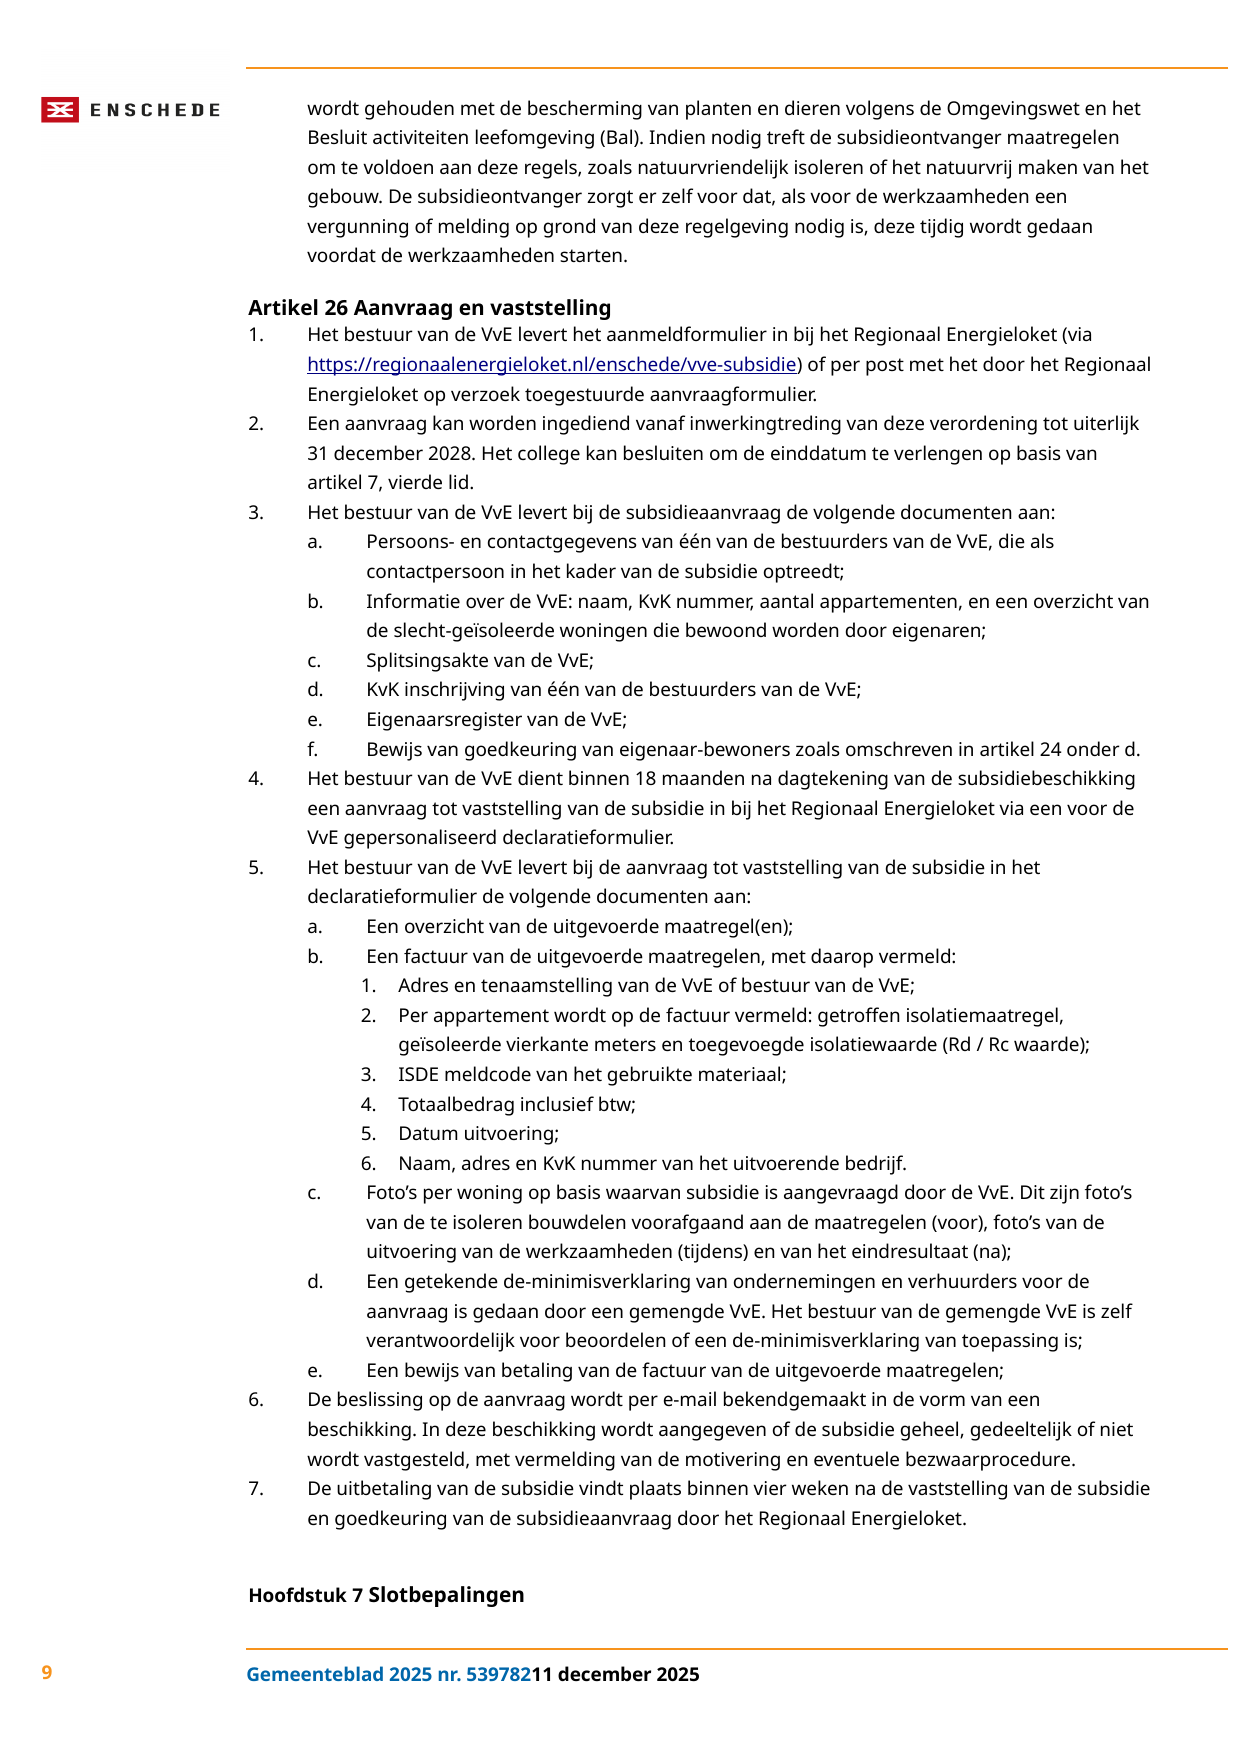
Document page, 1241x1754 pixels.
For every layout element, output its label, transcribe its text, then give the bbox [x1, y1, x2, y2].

list De uitbetaling van de subsidie vindt plaats binnen vier weken na de vaststelling van de subsidie en goedkeuring van de subsidieaanvraag door het Regionaal Energieloket. [248, 1475, 1152, 1531]
list wordt gehouden met de bescherming van planten en dieren volgens de Omgevingswet en het Besluit activiteiten leefomgeving (Bal). Indien nodig treft de subsidieontvanger maatregelen om te voldoen aan deze regels, zoals natuurvriendelijk isoleren of het natuurvrij maken van het gebouw. De subsidieontvanger zorgt er zelf voor dat, als voor de werkzaamheden een vergunning of melding op grond van deze regelgeving nodig is, deze tijdig wordt gedaan voordat de werkzaamheden starten. [248, 95, 1152, 268]
list Datum uitvoering; [361, 1120, 1152, 1146]
picture [41, 47, 231, 172]
list De beslissing op de aanvraag wordt per e-mail bekendgemaakt in de vorm van een beschikking. In deze beschikking wordt aangegeven of de subsidie geheel, gedeeltelijk of niet wordt vastgesteld, met vermelding van de motivering en eventuele bezwaarprocedure. [248, 1387, 1152, 1471]
list Het bestuur van de VvE levert het aanmeldformulier in bij het Regionaal Energieloket (via https://regionaalenergieloket.nl/enschede/vve-subsidie) of per post met het door het Regionaal Energieloket op verzoek toegestuurde aanvraagformulier. [248, 322, 1152, 406]
list Foto’s per woning op basis waarvan subsidie is aangevraagd door de VvE. Dit zijn foto’s van de te isoleren bouwdelen voorafgaand aan de maatregelen (voor), foto’s van de uitvoering van de werkzaamheden (tijdens) en van het eindresultaat (na); [307, 1179, 1152, 1264]
list Een bewijs van betaling van de factuur van de uitgevoerde maatregelen; [307, 1357, 1152, 1383]
list ISDE meldcode van het gebruikte materiaal; [361, 1061, 1152, 1087]
list Het bestuur van de VvE levert bij de aanvraag tot vaststelling van de subsidie in het declaratieformulier de volgende documenten aan: [248, 854, 1152, 909]
text Hoofdstuk 7 Slotbepalingen [248, 1580, 1152, 1608]
list Naam, adres en KvK nummer van het uitvoerende bedrijf. [361, 1150, 1152, 1176]
list Totaalbedrag inclusief btw; [361, 1091, 1152, 1116]
list Bewijs van goedkeuring van eigenaar-bewoners zoals omschreven in artikel 24 onder d. [307, 736, 1152, 761]
list Een overzicht van de uitgevoerde maatregel(en); [307, 913, 1152, 939]
list Het bestuur van de VvE dient binnen 18 maanden na dagtekening van de subsidiebeschikking een aanvraag tot vaststelling van de subsidie in bij het Regionaal Energieloket via een voor de VvE gepersonaliseerd declaratieformulier. [248, 765, 1152, 850]
list Eigenaarsregister van de VvE; [307, 706, 1152, 732]
list KvK inschrijving van één van de bestuurders van de VvE; [307, 677, 1152, 702]
list Per appartement wordt op de factuur vermeld: getroffen isolatiemaatregel, geïsoleerde vierkante meters en toegevoegde isolatiewaarde (Rd / Rc waarde); [361, 1002, 1152, 1057]
list Het bestuur van de VvE levert bij de subsidieaanvraag de volgende documenten aan: [248, 499, 1152, 525]
list Een getekende de-minimisverklaring van ondernemingen en verhuurders voor de aanvraag is gedaan door een gemengde VvE. Het bestuur van de gemengde VvE is zelf verantwoordelijk voor beoordelen of een de-minimisverklaring van toepassing is; [307, 1268, 1152, 1353]
text Artikel 26 Aanvraag en vaststelling [248, 293, 1152, 322]
list Persoons- en contactgegevens van één van de bestuurders van de VvE, die als contactpersoon in het kader van de subsidie optreedt; [307, 529, 1152, 584]
list Splitsingsakte van de VvE; [307, 647, 1152, 673]
list Een aanvraag kan worden ingediend vanaf inwerkingtreding van deze verordening tot uiterlijk 31 december 2028. Het college kan besluiten om de einddatum te verlengen op basis van artikel 7, vierde lid. [248, 410, 1152, 495]
list Een factuur van de uitgevoerde maatregelen, met daarop vermeld: [307, 943, 1152, 968]
list Informatie over de VvE: naam, KvK nummer, aantal appartementen, en een overzicht van de slecht-geïsoleerde woningen die bewoond worden door eigenaren; [307, 588, 1152, 643]
list Adres en tenaamstelling van de VvE of bestuur van de VvE; [361, 972, 1152, 998]
